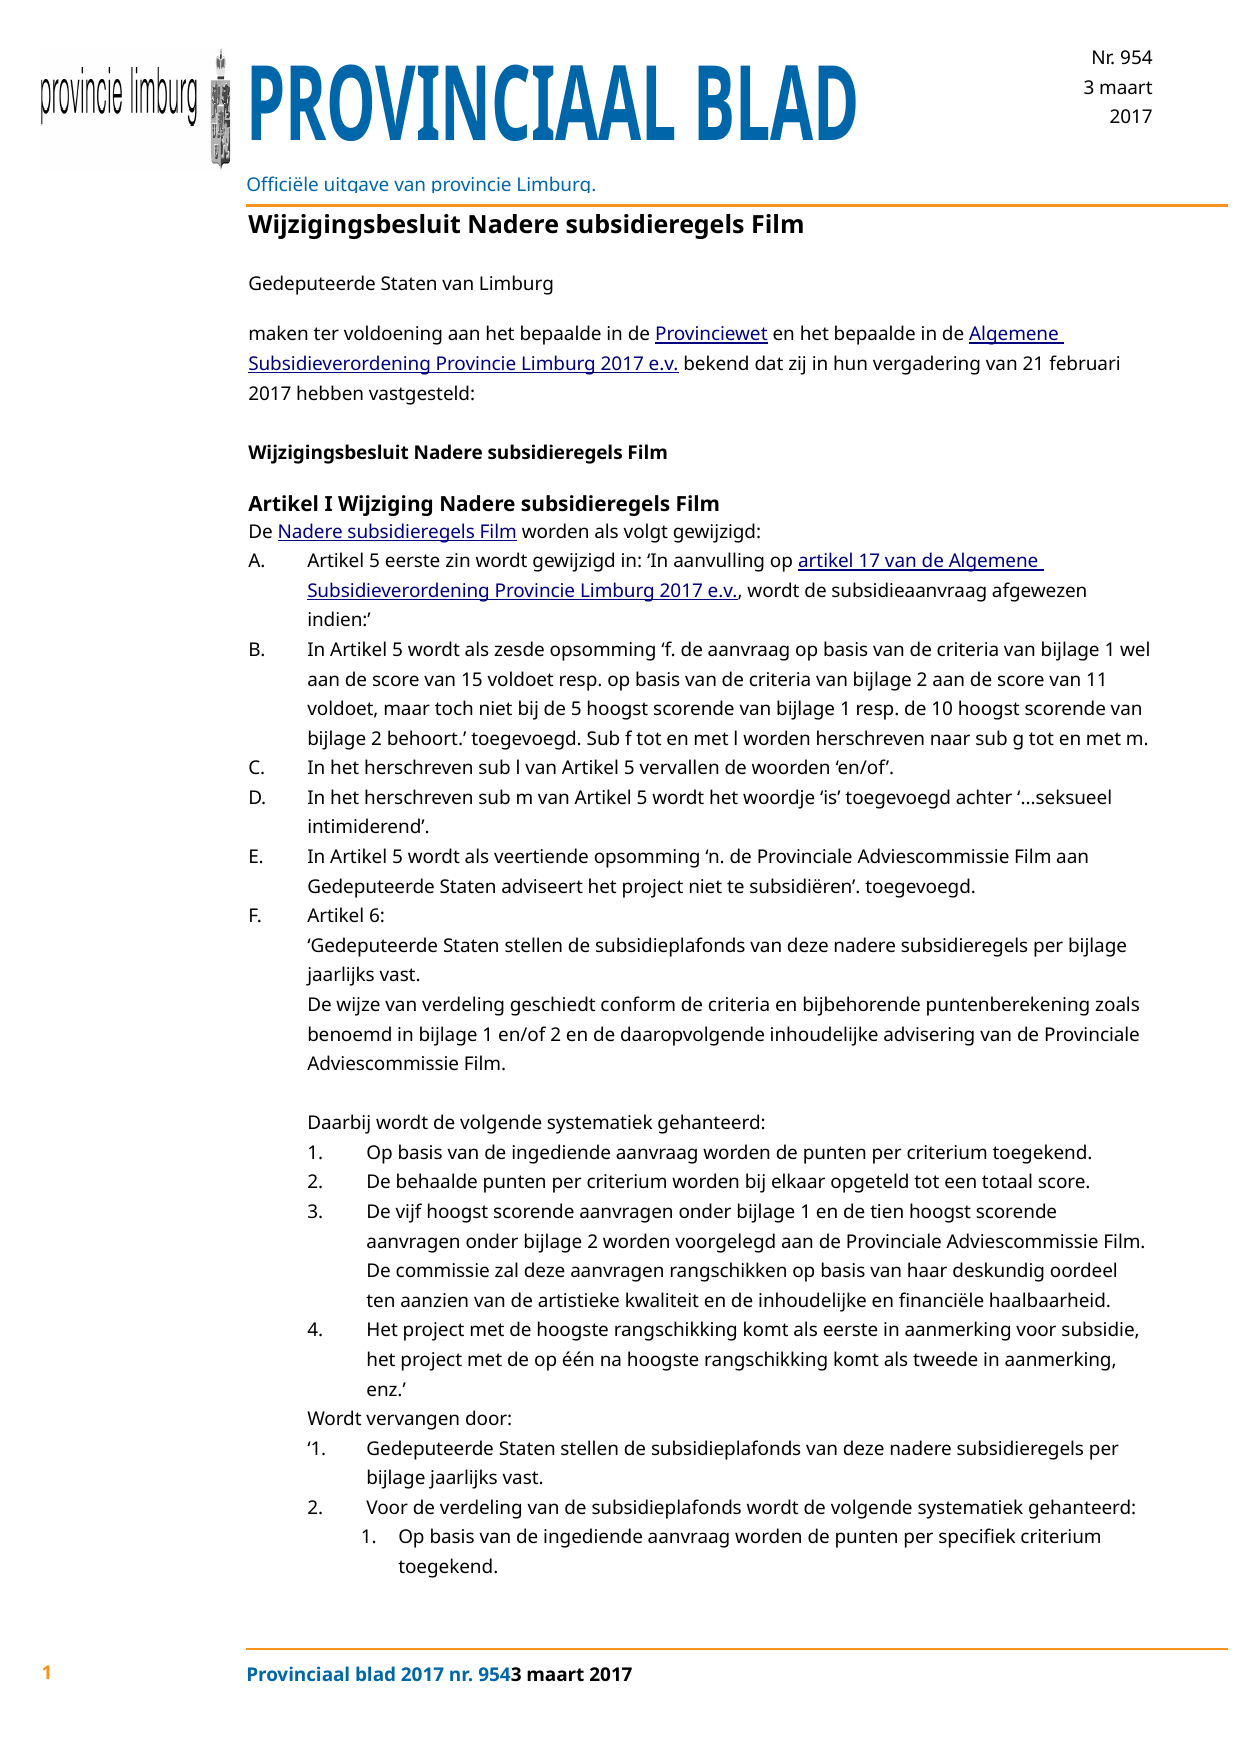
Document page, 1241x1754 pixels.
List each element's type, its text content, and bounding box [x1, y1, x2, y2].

list Op basis van de ingediende aanvraag worden de punten per criterium toegekend. [307, 1139, 1152, 1165]
text De Nadere subsidieregels Film worden als volgt gewijzigd: [248, 518, 1152, 543]
text Gedeputeerde Staten van Limburg [248, 270, 1152, 296]
list De behaalde punten per criterium worden bij elkaar opgeteld tot een totaal score. [307, 1169, 1152, 1194]
list Artikel 5 eerste zin wordt gewijzigd in: ‘In aanvulling op artikel 17 van de Algemene Subsidieverordening Provincie Limburg 2017 e.v., wordt de subsidieaanvraag afgewezen indien:’ [248, 547, 1152, 632]
text maken ter voldoening aan het bepaalde in de Provinciewet en het bepaalde in de Algemene Subsidieverordening Provincie Limburg 2017 e.v. bekend dat zij in hun vergadering van 21 februari 2017 hebben vastgesteld: [248, 321, 1152, 406]
list De vijf hoogst scorende aanvragen onder bijlage 1 en de tien hoogst scorende aanvragen onder bijlage 2 worden voorgelegd aan de Provinciale Adviescommissie Film. De commissie zal deze aanvragen rangschikken op basis van haar deskundig oordeel ten aanzien van de artistieke kwaliteit en de inhoudelijke en financiële haalbaarheid. [307, 1198, 1152, 1313]
list In Artikel 5 wordt als zesde opsomming ‘f. de aanvraag op basis van de criteria van bijlage 1 wel aan de score van 15 voldoet resp. op basis van de criteria van bijlage 2 aan de score van 11 voldoet, maar toch niet bij de 5 hoogst scorende van bijlage 1 resp. de 10 hoogst scorende van bijlage 2 behoort.’ toegevoegd. Sub f tot en met l worden herschreven naar sub g tot en met m. [248, 636, 1152, 751]
list ‘Gedeputeerde Staten stellen de subsidieplafonds van deze nadere subsidieregels per bijlage jaarlijks vast. [248, 932, 1152, 987]
text Wijzigingsbesluit Nadere subsidieregels Film [248, 207, 1152, 241]
list Voor de verdeling van de subsidieplafonds wordt de volgende systematiek gehanteerd: [307, 1494, 1152, 1520]
list In het herschreven sub l van Artikel 5 vervallen de woorden ‘en/of’. [248, 754, 1152, 780]
list Gedeputeerde Staten stellen de subsidieplafonds van deze nadere subsidieregels per bijlage jaarlijks vast. [307, 1435, 1152, 1490]
list Op basis van de ingediende aanvraag worden de punten per specifiek criterium toegekend. [361, 1524, 1152, 1579]
list De wijze van verdeling geschiedt conform de criteria en bijbehorende puntenberekening zoals benoemd in bijlage 1 en/of 2 en de daaropvolgende inhoudelijke advisering van de Provinciale Adviescommissie Film. [248, 991, 1152, 1076]
text Artikel I Wijziging Nadere subsidieregels Film [248, 489, 1152, 518]
text Wijzigingsbesluit Nadere subsidieregels Film [248, 439, 1152, 465]
list Daarbij wordt de volgende systematiek gehanteerd: [248, 1109, 1152, 1135]
list In het herschreven sub m van Artikel 5 wordt het woordje ‘is’ toegevoegd achter ‘...seksueel intimiderend’. [248, 784, 1152, 839]
list Het project met de hoogste rangschikking komt als eerste in aanmerking voor subsidie, het project met de op één na hoogste rangschikking komt als tweede in aanmerking, enz.’ [307, 1317, 1152, 1401]
picture [41, 47, 231, 172]
list In Artikel 5 wordt als veertiende opsomming ‘n. de Provinciale Adviescommissie Film aan Gedeputeerde Staten adviseert het project niet te subsidiëren’. toegevoegd. [248, 843, 1152, 898]
list Artikel 6: [248, 902, 1152, 928]
list Wordt vervangen door: [248, 1405, 1152, 1431]
